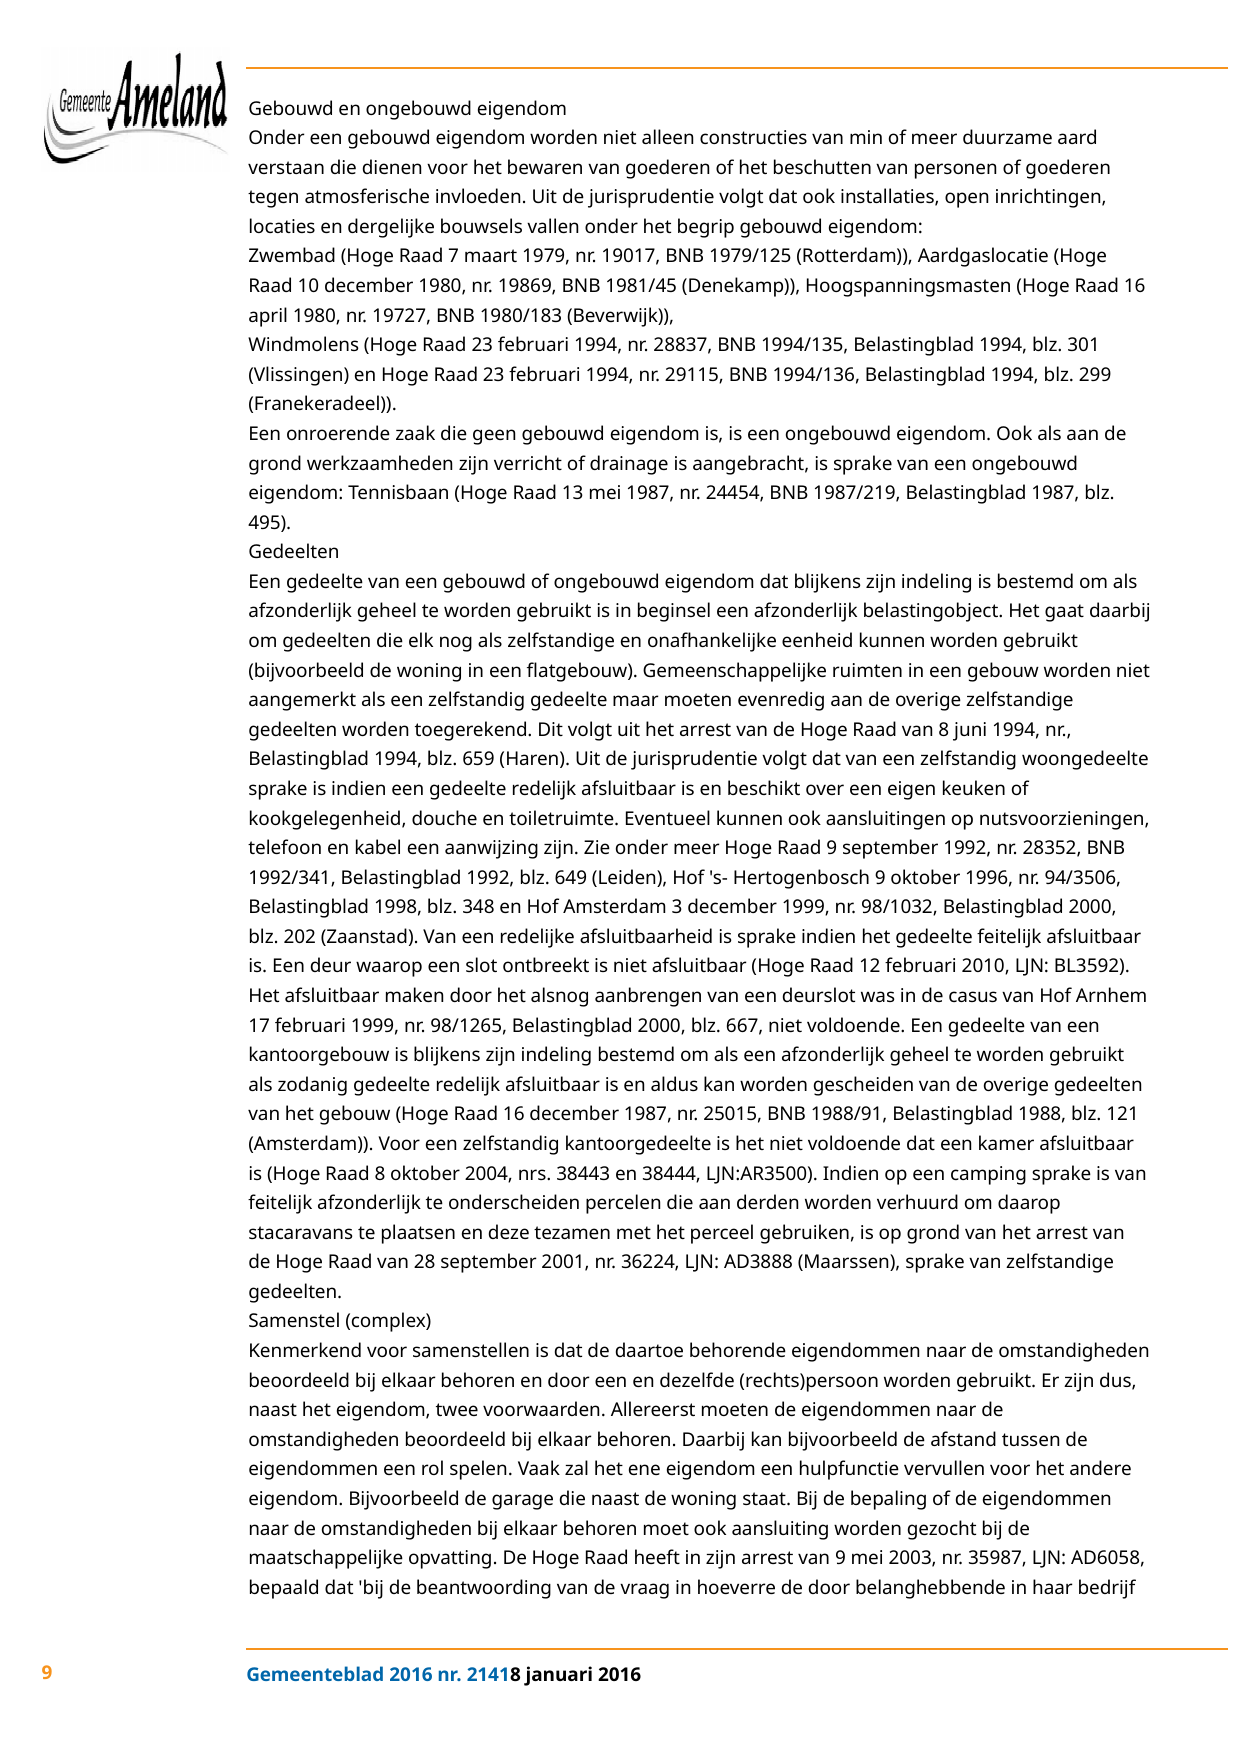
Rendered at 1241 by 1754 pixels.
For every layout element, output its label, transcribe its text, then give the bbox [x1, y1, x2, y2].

text Een onroerende zaak die geen gebouwd eigendom is, is een ongebouwd eigendom. Ook als aan de grond werkzaamheden zijn verricht of drainage is aangebracht, is sprake van een ongebouwd eigendom: Tennisbaan (Hoge Raad 13 mei 1987, nr. 24454, BNB 1987/219, Belastingblad 1987, blz. 495). [248, 420, 1152, 535]
text Samenstel (complex) [248, 1308, 1152, 1333]
text Onder een gebouwd eigendom worden niet alleen constructies van min of meer duurzame aard verstaan die dienen voor het bewaren van goederen of het beschutten van personen of goederen tegen atmosferische invloeden. Uit de jurisprudentie volgt dat ook installaties, open inrichtingen, locaties en dergelijke bouwsels vallen onder het begrip gebouwd eigendom: [248, 124, 1152, 239]
text Gedeelten [248, 538, 1152, 564]
text (Vlissingen) en Hoge Raad 23 februari 1994, nr. 29115, BNB 1994/136, Belastingblad 1994, blz. 299 (Franekeradeel)). [248, 361, 1152, 416]
text Een gedeelte van een gebouwd of ongebouwd eigendom dat blijkens zijn indeling is bestemd om als afzonderlijk geheel te worden gebruikt is in beginsel een afzonderlijk belastingobject. Het gaat daarbij om gedeelten die elk nog als zelfstandige en onafhankelijke eenheid kunnen worden gebruikt (bijvoorbeeld de woning in een flatgebouw). Gemeenschappelijke ruimten in een gebouw worden niet aangemerkt als een zelfstandig gedeelte maar moeten evenredig aan de overige zelfstandige gedeelten worden toegerekend. Dit volgt uit het arrest van de Hoge Raad van 8 juni 1994, nr., Belastingblad 1994, blz. 659 (Haren). Uit de jurisprudentie volgt dat van een zelfstandig woongedeelte sprake is indien een gedeelte redelijk afsluitbaar is en beschikt over een eigen keuken of kookgelegenheid, douche en toiletruimte. Eventueel kunnen ook aansluitingen op nutsvoorzieningen, telefoon en kabel een aanwijzing zijn. Zie onder meer Hoge Raad 9 september 1992, nr. 28352, BNB 1992/341, Belastingblad 1992, blz. 649 (Leiden), Hof 's- Hertogenbosch 9 oktober 1996, nr. 94/3506, Belastingblad 1998, blz. 348 en Hof Amsterdam 3 december 1999, nr. 98/1032, Belastingblad 2000, blz. 202 (Zaanstad). Van een redelijke afsluitbaarheid is sprake indien het gedeelte feitelijk afsluitbaar is. Een deur waarop een slot ontbreekt is niet afsluitbaar (Hoge Raad 12 februari 2010, LJN: BL3592). Het afsluitbaar maken door het alsnog aanbrengen van een deurslot was in de casus van Hof Arnhem 17 februari 1999, nr. 98/1265, Belastingblad 2000, blz. 667, niet voldoende. Een gedeelte van een kantoorgebouw is blijkens zijn indeling bestemd om als een afzonderlijk geheel te worden gebruikt als zodanig gedeelte redelijk afsluitbaar is en aldus kan worden gescheiden van de overige gedeelten van het gebouw (Hoge Raad 16 december 1987, nr. 25015, BNB 1988/91, Belastingblad 1988, blz. 121 (Amsterdam)). Voor een zelfstandig kantoorgedeelte is het niet voldoende dat een kamer afsluitbaar is (Hoge Raad 8 oktober 2004, nrs. 38443 en 38444, LJN:AR3500). Indien op een camping sprake is van feitelijk afzonderlijk te onderscheiden percelen die aan derden worden verhuurd om daarop stacaravans te plaatsen en deze tezamen met het perceel gebruiken, is op grond van het arrest van de Hoge Raad van 28 september 2001, nr. 36224, LJN: AD3888 (Maarssen), sprake van zelfstandige gedeelten. [248, 568, 1152, 1304]
text Zwembad (Hoge Raad 7 maart 1979, nr. 19017, BNB 1979/125 (Rotterdam)), Aardgaslocatie (Hoge Raad 10 december 1980, nr. 19869, BNB 1981/45 (Denekamp)), Hoogspanningsmasten (Hoge Raad 16 april 1980, nr. 19727, BNB 1980/183 (Beverwijk)), [248, 243, 1152, 328]
picture [41, 47, 231, 172]
text Gebouwd en ongebouwd eigendom [248, 95, 1152, 121]
text Windmolens (Hoge Raad 23 februari 1994, nr. 28837, BNB 1994/135, Belastingblad 1994, blz. 301 [248, 331, 1152, 357]
text Kenmerkend voor samenstellen is dat de daartoe behorende eigendommen naar de omstandigheden beoordeeld bij elkaar behoren en door een en dezelfde (rechts)persoon worden gebruikt. Er zijn dus, naast het eigendom, twee voorwaarden. Allereerst moeten de eigendommen naar de omstandigheden beoordeeld bij elkaar behoren. Daarbij kan bijvoorbeeld de afstand tussen de eigendommen een rol spelen. Vaak zal het ene eigendom een hulpfunctie vervullen voor het andere eigendom. Bijvoorbeeld de garage die naast de woning staat. Bij de bepaling of de eigendommen naar de omstandigheden bij elkaar behoren moet ook aansluiting worden gezocht bij de maatschappelijke opvatting. De Hoge Raad heeft in zijn arrest van 9 mei 2003, nr. 35987, LJN: AD6058, bepaald dat 'bij de beantwoording van de vraag in hoeverre de door belanghebbende in haar bedrijf [248, 1337, 1152, 1600]
